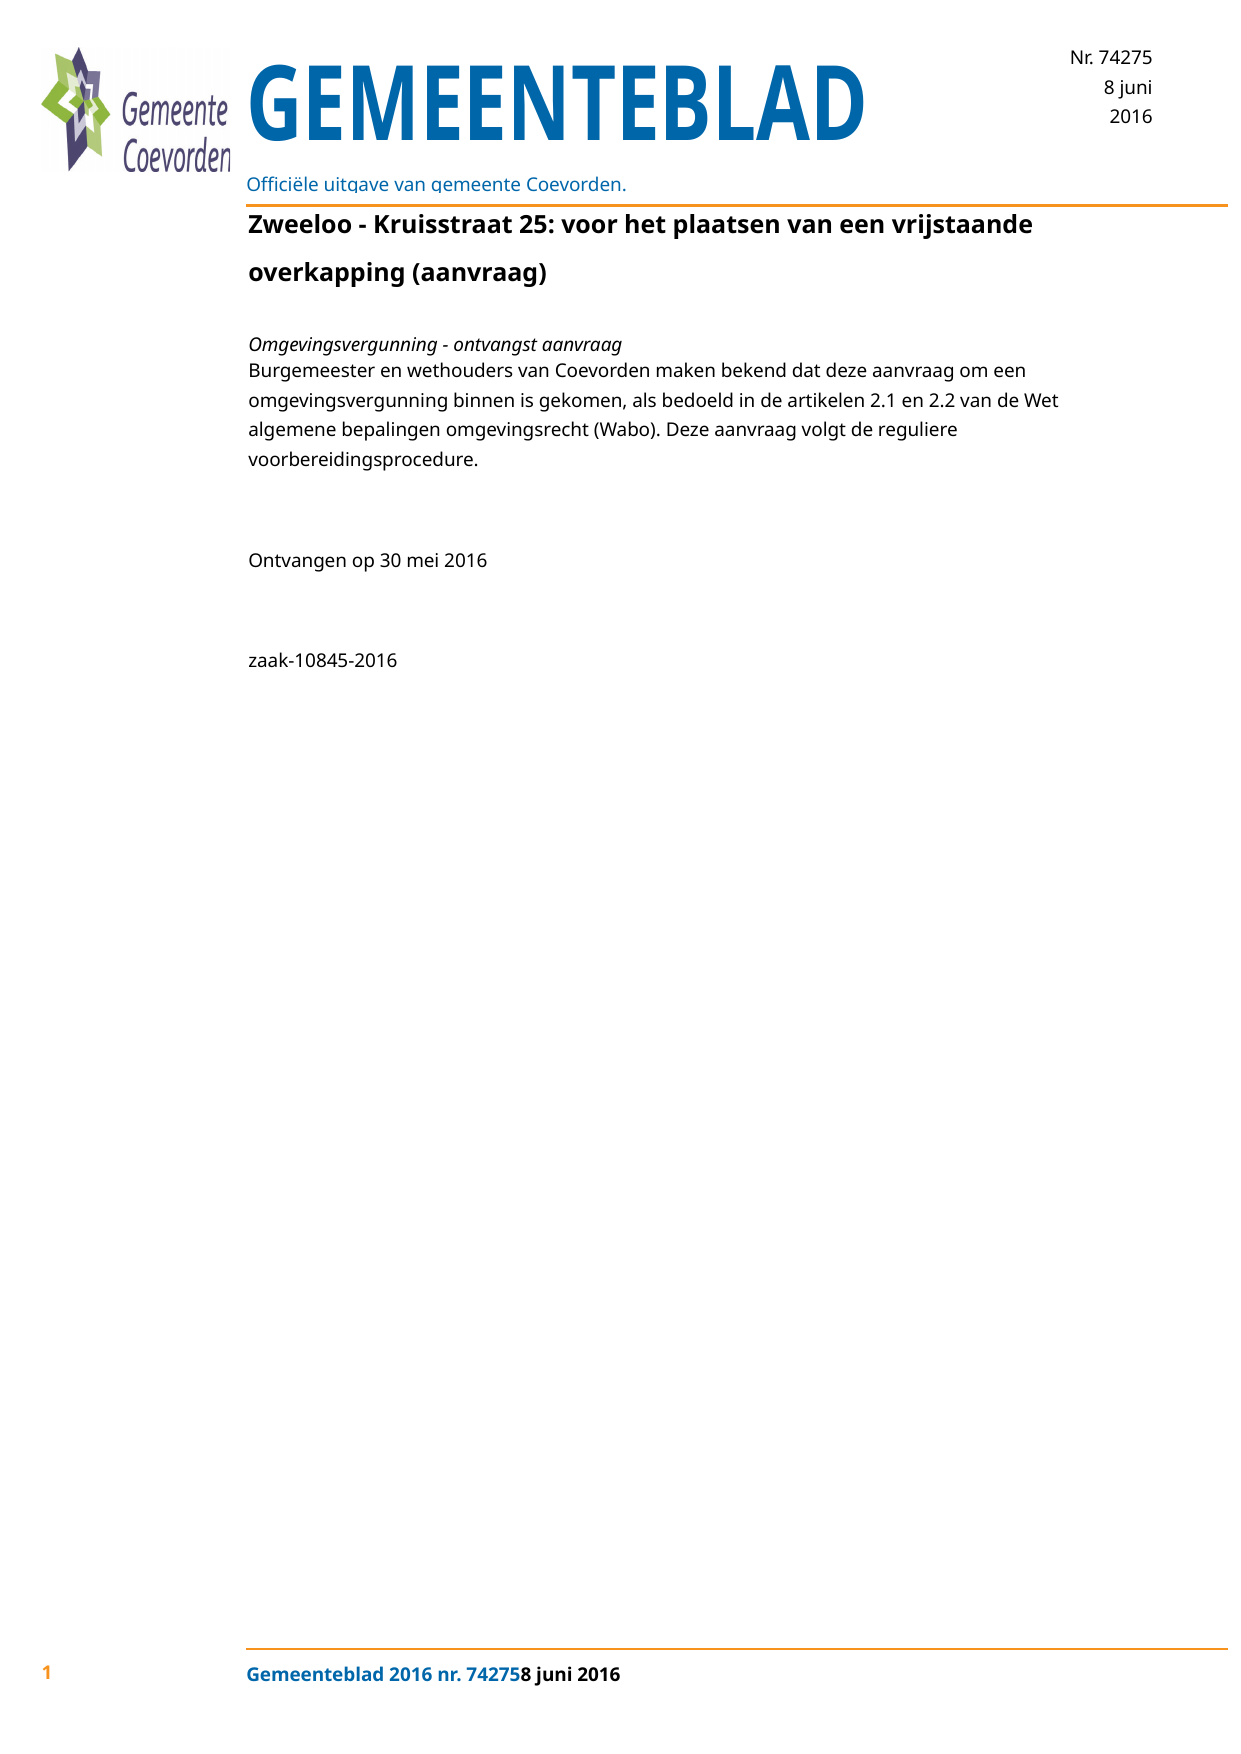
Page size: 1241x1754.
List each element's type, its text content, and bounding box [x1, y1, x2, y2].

picture [41, 47, 231, 172]
text Zweeloo - Kruisstraat 25: voor het plaatsen van een vrijstaande overkapping (aanvraag) [248, 207, 1152, 288]
text Burgemeester en wethouders van Coevorden maken bekend dat deze aanvraag om een omgevingsvergunning binnen is gekomen, als bedoeld in de artikelen 2.1 en 2.2 van de Wet algemene bepalingen omgevingsrecht (Wabo). Deze aanvraag volgt de reguliere voorbereidingsprocedure. [248, 357, 1152, 472]
text zaak-10845-2016 [248, 648, 1152, 673]
text Omgevingsvergunning - ontvangst aanvraag [248, 331, 1152, 357]
text Ontvangen op 30 mei 2016 [248, 547, 1152, 572]
